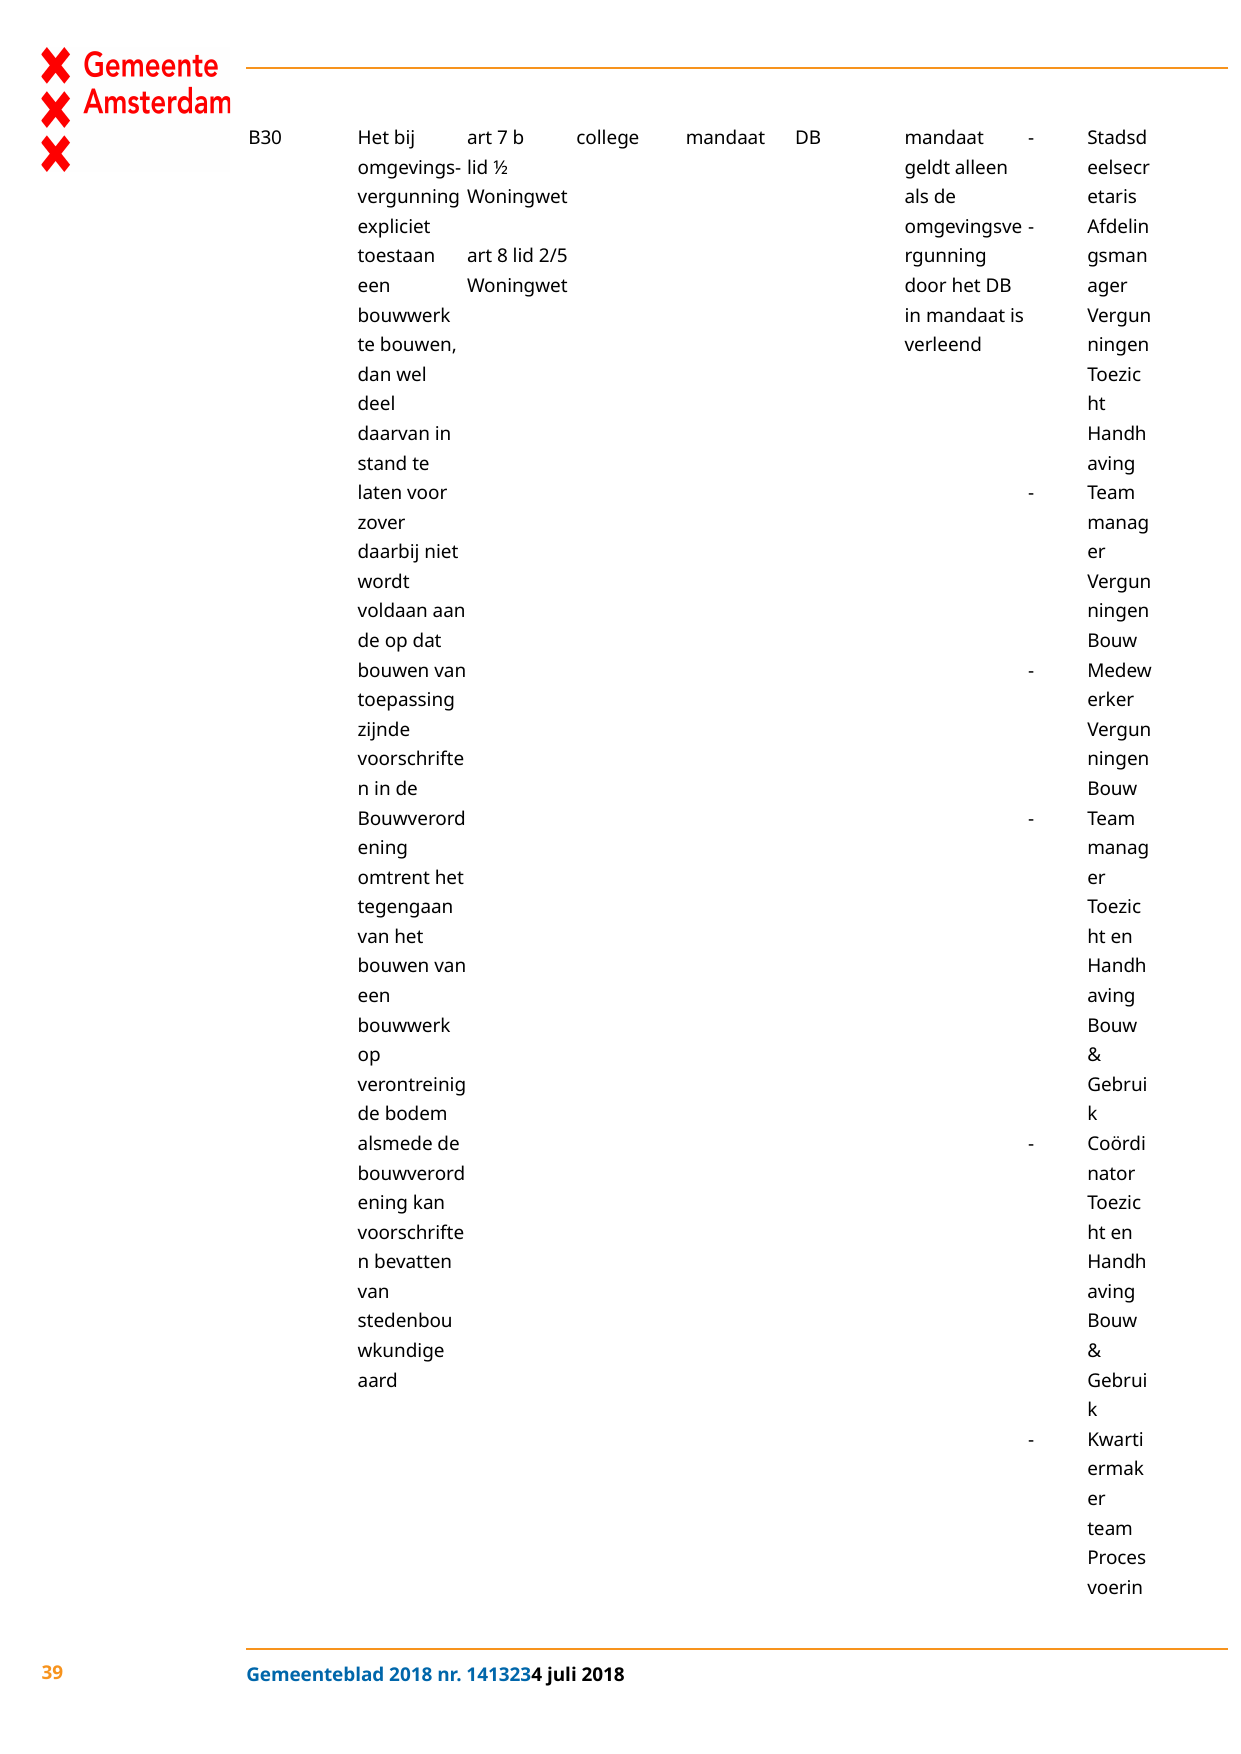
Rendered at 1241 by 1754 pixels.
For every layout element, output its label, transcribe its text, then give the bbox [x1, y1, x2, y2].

table_cell B30 [248, 95, 357, 1600]
table_cell mandaat [686, 95, 795, 1600]
table_cell college [576, 95, 686, 1600]
table_cell Het bij omgevings-vergunning expliciet toestaan een bouwwerk te bouwen, dan wel deel daarvan in stand te laten voor zover daarbij niet wordt voldaan aan de op dat bouwen van toepassing zijnde voorschriften in de Bouwverordening omtrent het tegengaan van het bouwen van een bouwwerk op verontreinigde bodem alsmede de bouwverordening kan voorschriften bevatten van stedenbouwkundige aard [358, 95, 467, 1600]
picture [41, 47, 231, 172]
table_cell art 7 b lid ½ Woningwet art 8 lid 2/5 Woningwet [467, 95, 576, 1600]
table_cell DB [795, 95, 904, 1600]
table_cell mandaat geldt alleen als de omgevingsvergunning door het DB in mandaat is verleend [904, 95, 1028, 1600]
table_cell Stadsdeelsecretaris Afdelingsmanager Vergunningen Toezicht Handhaving Teammanager Vergunningen Bouw Medewerker Vergunningen Bouw Teammanager Toezicht en Handhaving Bouw & Gebruik Coördinator Toezicht en Handhaving Bouw & Gebruik Kwartiermaker team Procesvoerin [1028, 95, 1152, 1600]
